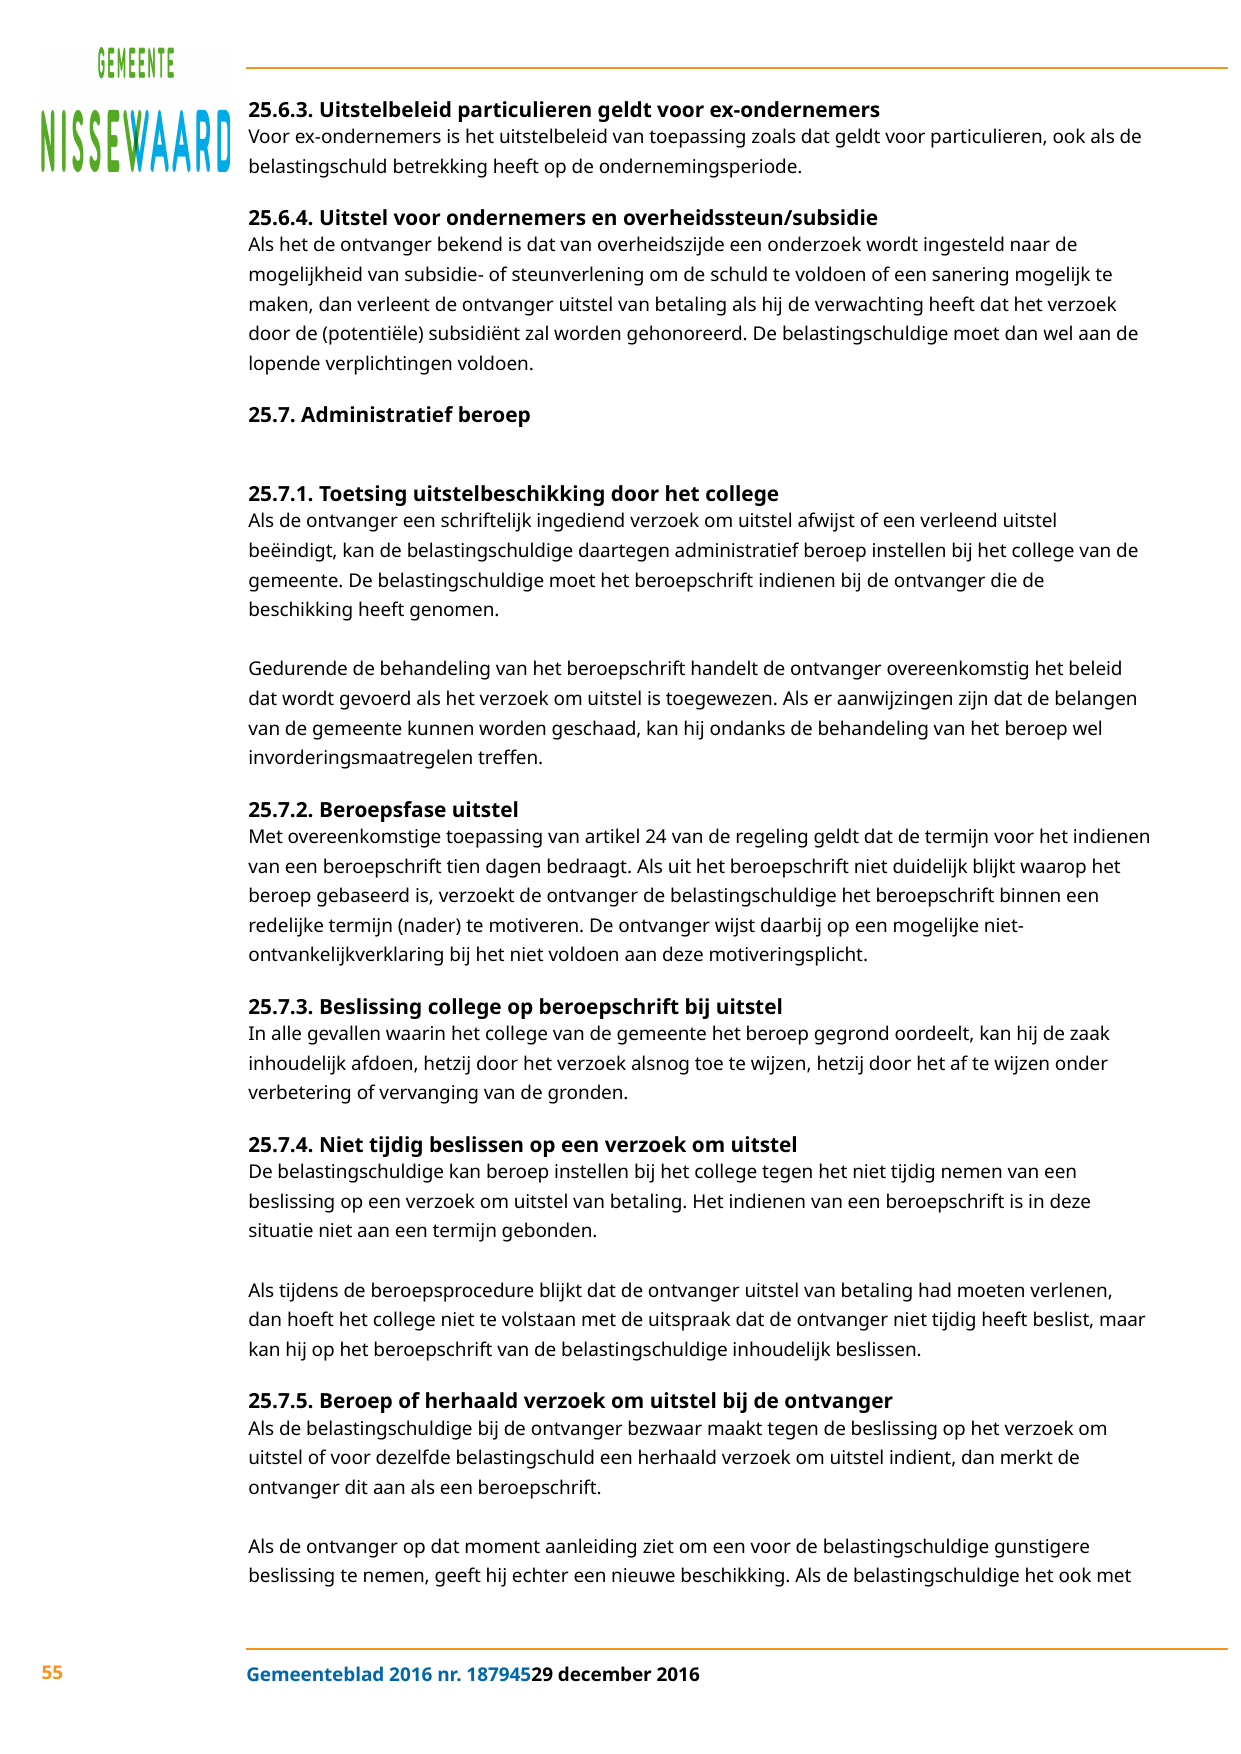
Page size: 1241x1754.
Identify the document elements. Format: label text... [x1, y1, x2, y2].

text 25.7.1. Toetsing uitstelbeschikking door het college [248, 479, 1152, 508]
text Met overeenkomstige toepassing van artikel 24 van de regeling geldt dat de termijn voor het indienen van een beroepschrift tien dagen bedraagt. Als uit het beroepschrift niet duidelijk blijkt waarop het beroep gebaseerd is, verzoekt de ontvanger de belastingschuldige het beroepschrift binnen een redelijke termijn (nader) te motiveren. De ontvanger wijst daarbij op een mogelijke niet-ontvankelijkverklaring bij het niet voldoen aan deze motiveringsplicht. [248, 823, 1152, 967]
text In alle gevallen waarin het college van de gemeente het beroep gegrond oordeelt, kan hij de zaak inhoudelijk afdoen, hetzij door het verzoek alsnog toe te wijzen, hetzij door het af te wijzen onder verbetering of vervanging van de gronden. [248, 1020, 1152, 1105]
picture [41, 47, 231, 172]
text 25.7.4. Niet tijdig beslissen op een verzoek om uitstel [248, 1130, 1152, 1158]
text 25.6.4. Uitstel voor ondernemers en overheidssteun/subsidie [248, 203, 1152, 232]
picture [154, 157, 165, 172]
text Als tijdens de beroepsprocedure blijkt dat de ontvanger uitstel van betaling had moeten verlenen, dan hoeft het college niet te volstaan met de uitspraak dat de ontvanger niet tijdig heeft beslist, maar kan hij op het beroepschrift van de belastingschuldige inhoudelijk beslissen. [248, 1277, 1152, 1362]
text De belastingschuldige kan beroep instellen bij het college tegen het niet tijdig nemen van een beslissing op een verzoek om uitstel van betaling. Het indienen van een beroepschrift is in deze situatie niet aan een termijn gebonden. [248, 1158, 1152, 1243]
text Als de ontvanger op dat moment aanleiding ziet om een voor de belastingschuldige gunstigere beslissing te nemen, geeft hij echter een nieuwe beschikking. Als de belastingschuldige het ook met [248, 1533, 1152, 1588]
text 25.7. Administratief beroep [248, 400, 1152, 429]
picture [176, 157, 187, 172]
text Voor ex-ondernemers is het uitstelbeleid van toepassing zoals dat geldt voor particulieren, ook als de belastingschuld betrekking heeft op de ondernemingsperiode. [248, 123, 1152, 178]
text 25.7.2. Beroepsfase uitstel [248, 795, 1152, 823]
picture [222, 122, 227, 160]
text Als het de ontvanger bekend is dat van overheidszijde een onderzoek wordt ingesteld naar de mogelijkheid van subsidie- of steunverlening om de schuld te voldoen of een sanering mogelijk te maken, dan verleent de ontvanger uitstel van betaling als hij de verwachting heeft dat het verzoek door de (potentiële) subsidiënt zal worden gehonoreerd. De belastingschuldige moet dan wel aan de lopende verplichtingen voldoen. [248, 232, 1152, 376]
text Als de belastingschuldige bij de ontvanger bezwaar maakt tegen de beslissing op het verzoek om uitstel of voor dezelfde belastingschuld een herhaald verzoek om uitstel indient, dan merkt de ontvanger dit aan als een beroepschrift. [248, 1415, 1152, 1500]
picture [200, 151, 206, 172]
text 25.6.3. Uitstelbeleid particulieren geldt voor ex-ondernemers [248, 95, 1152, 123]
text 25.7.3. Beslissing college op beroepschrift bij uitstel [248, 992, 1152, 1020]
picture [201, 122, 206, 138]
text Gedurende de behandeling van het beroepschrift handelt de ontvanger overeenkomstig het beleid dat wordt gevoerd als het verzoek om uitstel is toegewezen. Als er aanwijzingen zijn dat de belangen van de gemeente kunnen worden geschaad, kan hij ondanks de behandeling van het beroep wel invorderingsmaatregelen treffen. [248, 656, 1152, 770]
text Als de ontvanger een schriftelijk ingediend verzoek om uitstel afwijst of een verleend uitstel beëindigt, kan de belastingschuldige daartegen administratief beroep instellen bij het college van de gemeente. De belastingschuldige moet het beroepschrift indienen bij de ontvanger die de beschikking heeft genomen. [248, 508, 1152, 622]
text 25.7.5. Beroep of herhaald verzoek om uitstel bij de ontvanger [248, 1386, 1152, 1415]
